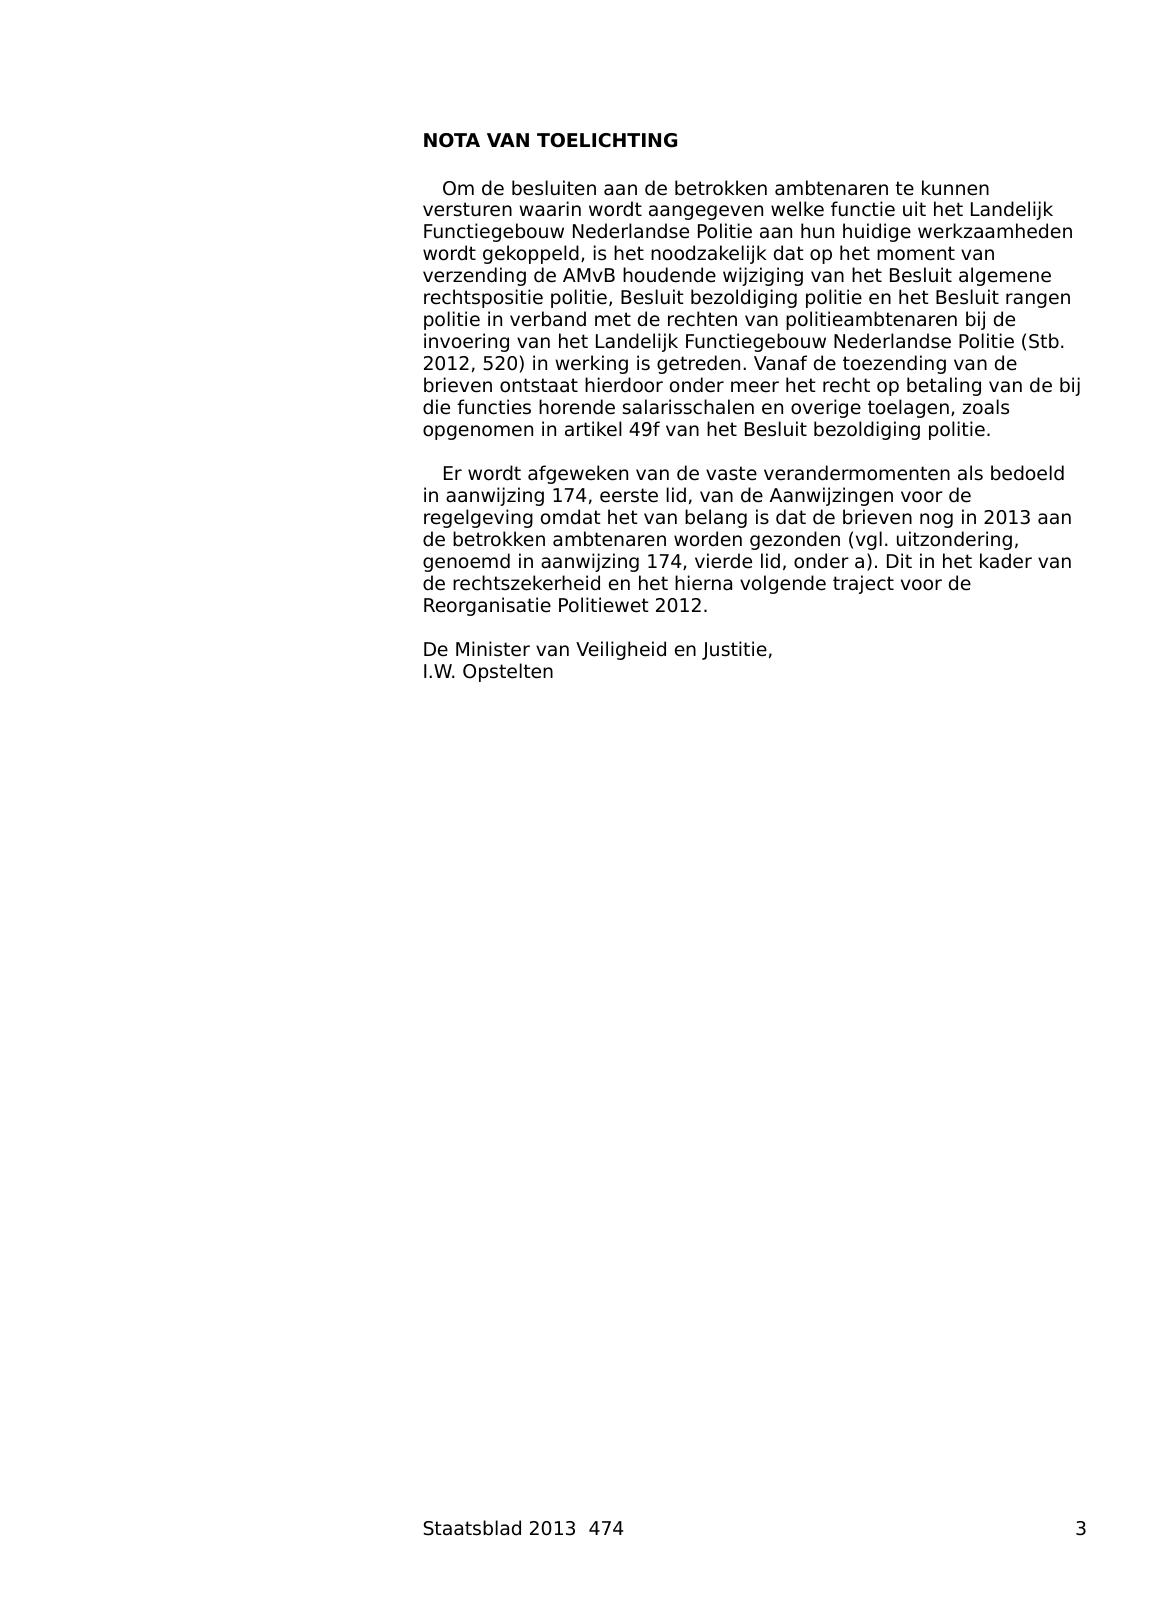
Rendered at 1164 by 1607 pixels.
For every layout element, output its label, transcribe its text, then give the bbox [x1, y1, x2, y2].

subtitle NOTA VAN TOELICHTING [422, 130, 1087, 152]
text Er wordt afgeweken van de vaste verandermomenten als bedoeld in aanwijzing 174, eerste lid, van de Aanwijzingen voor de regelgeving omdat het van belang is dat de brieven nog in 2013 aan de betrokken ambtenaren worden gezonden (vgl. uitzondering, genoemd in aanwijzing 174, vierde lid, onder a). Dit in het kader van de rechtszekerheid en het hierna volgende traject voor de Reorganisatie Politiewet 2012. [422, 463, 1087, 617]
text De Minister van Veiligheid en Justitie, I.W. Opstelten [422, 639, 1087, 683]
text Om de besluiten aan de betrokken ambtenaren te kunnen versturen waarin wordt aangegeven welke functie uit het Landelijk Functiegebouw Nederlandse Politie aan hun huidige werkzaamheden wordt gekoppeld, is het noodzakelijk dat op het moment van verzending de AMvB houdende wijziging van het Besluit algemene rechtspositie politie, Besluit bezoldiging politie en het Besluit rangen politie in verband met de rechten van politieambtenaren bij de invoering van het Landelijk Functiegebouw Nederlandse Politie (Stb. 2012, 520) in werking is getreden. Vanaf de toezending van de brieven ontstaat hierdoor onder meer het recht op betaling van de bij die functies horende salarisschalen en overige toelagen, zoals opgenomen in artikel 49f van het Besluit bezoldiging politie. [422, 177, 1087, 441]
